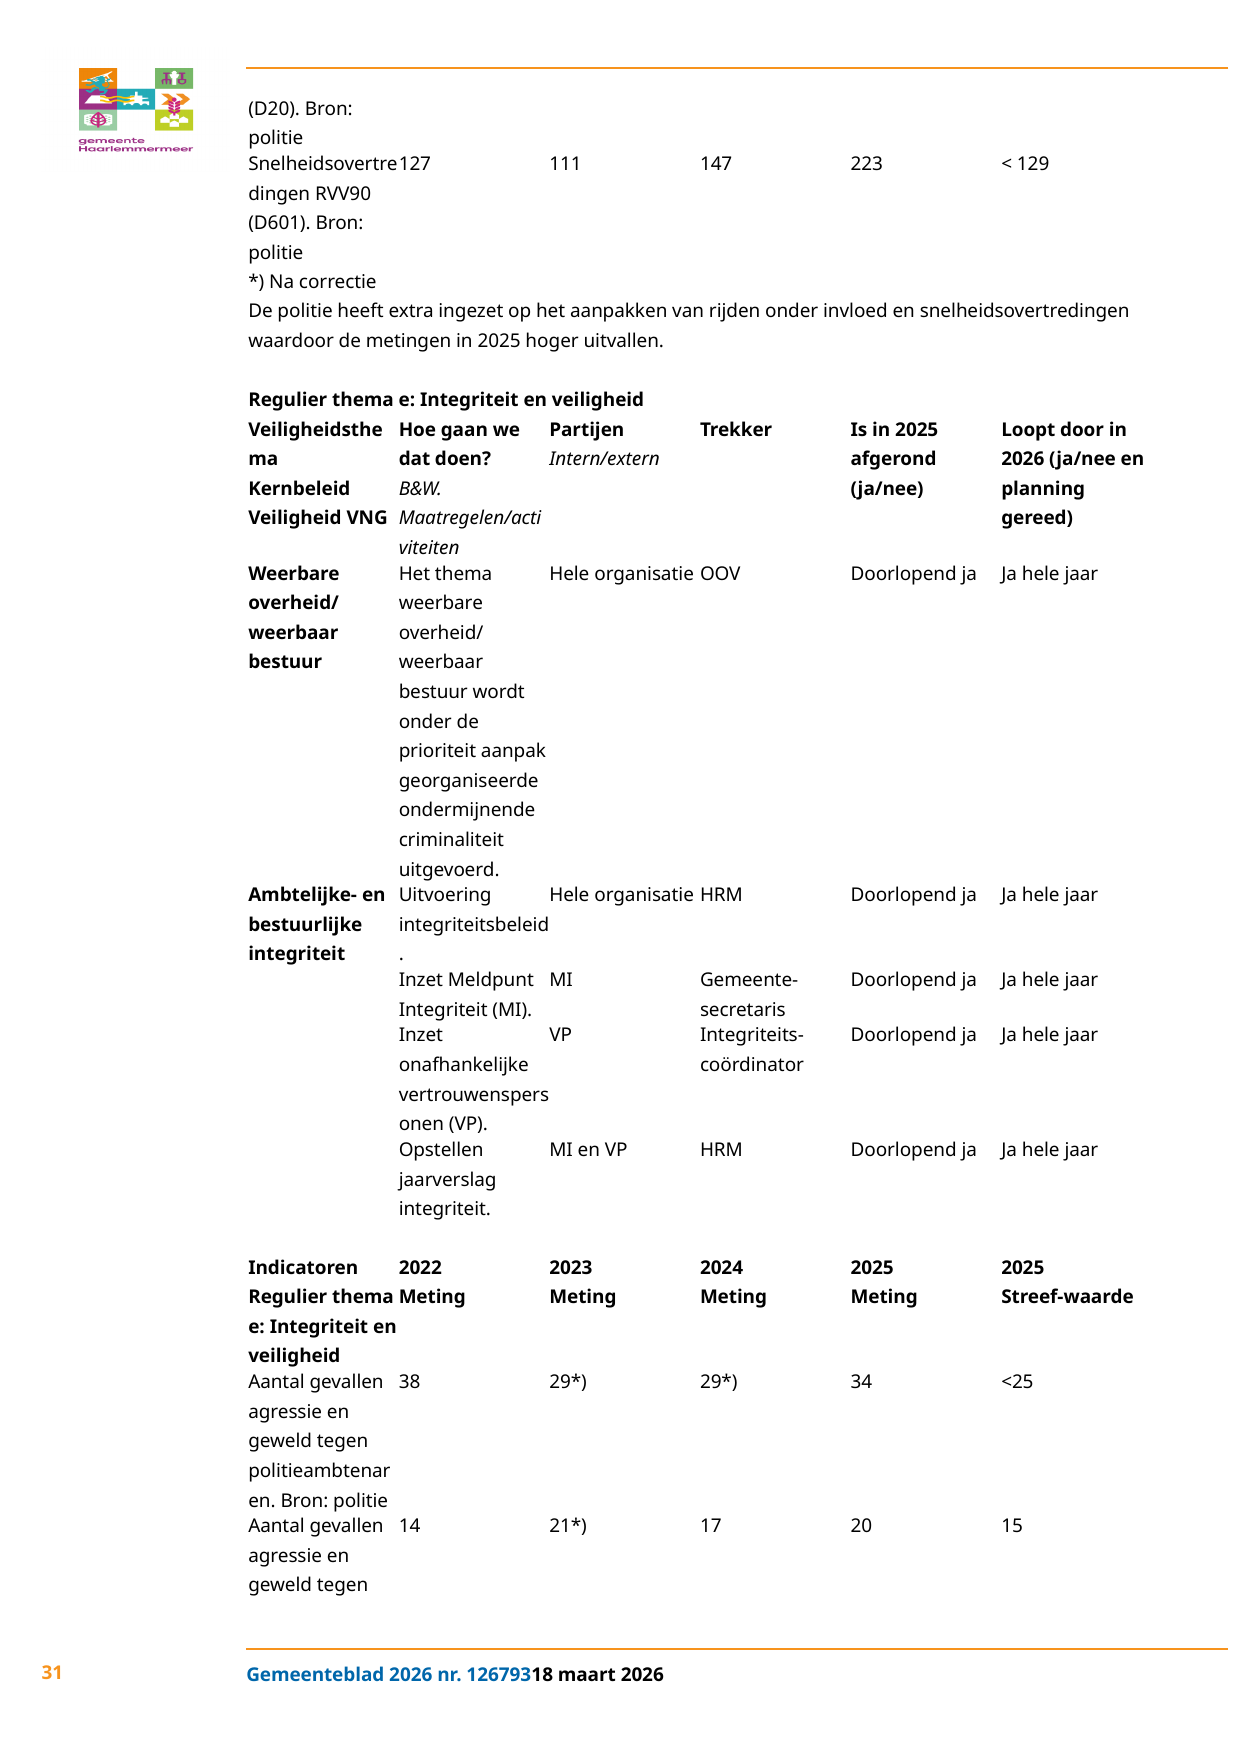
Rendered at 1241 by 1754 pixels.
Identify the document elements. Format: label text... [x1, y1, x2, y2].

text Regulier thema e: Integriteit en veiligheid [248, 386, 1152, 412]
table_cell Inzet Meldpunt Integriteit (MI). [399, 966, 549, 1022]
table_cell 29*) [700, 1369, 850, 1512]
table_cell HRM [700, 1136, 850, 1221]
table_header 2025 Meting [850, 1254, 1001, 1368]
table_cell Opstellen jaarverslag integriteit. [399, 1136, 549, 1221]
table_cell Doorlopend ja [850, 966, 1001, 1022]
table_cell Snelheidsovertredingen RVV90 (D601). Bron: politie [248, 150, 398, 264]
table_cell [1001, 95, 1152, 150]
table_cell 147 [700, 150, 850, 264]
table_cell 127 [399, 150, 549, 264]
table_cell 15 [1001, 1513, 1152, 1597]
table_header Indicatoren Regulier thema e: Integriteit en veiligheid [248, 1254, 398, 1368]
table_cell 29*) [549, 1369, 700, 1512]
table_cell Doorlopend ja [850, 881, 1001, 966]
table_cell 14 [399, 1513, 549, 1597]
table_cell MI [549, 966, 700, 1022]
table_header 2024 Meting [700, 1254, 850, 1368]
table_cell 20 [850, 1513, 1001, 1597]
table_cell Ja hele jaar [1001, 1136, 1152, 1221]
table_cell Ja hele jaar [1001, 1022, 1152, 1136]
table_cell MI en VP [549, 1136, 700, 1221]
table_header Loopt door in 2026 (ja/nee en planning gereed) [1001, 416, 1152, 560]
table_header 2022 Meting [399, 1254, 549, 1368]
table_cell Doorlopend ja [850, 1136, 1001, 1221]
table_header Veiligheidsthema Kernbeleid Veiligheid VNG [248, 416, 398, 560]
text *) Na correctie [248, 268, 1152, 293]
table_header Trekker [700, 416, 850, 560]
table_cell Aantal gevallen agressie en geweld tegen politieambtenaren. Bron: politie [248, 1369, 398, 1512]
table_header 2023 Meting [549, 1254, 700, 1368]
table_cell [549, 95, 700, 150]
table_cell Ambtelijke- en bestuurlijke integriteit [248, 881, 398, 1221]
picture [41, 47, 231, 172]
table_cell Gemeente-secretaris [700, 966, 850, 1022]
table_cell 17 [700, 1513, 850, 1597]
table_cell 21*) [549, 1513, 700, 1597]
table_cell Ja hele jaar [1001, 560, 1152, 881]
table_cell (D20). Bron: politie [248, 95, 398, 150]
table_cell VP [549, 1022, 700, 1136]
table_header 2025 Streef-waarde [1001, 1254, 1152, 1368]
table_cell <25 [1001, 1369, 1152, 1512]
table_header Is in 2025 afgerond (ja/nee) [850, 416, 1001, 560]
table_cell Doorlopend ja [850, 1022, 1001, 1136]
table_cell 223 [850, 150, 1001, 264]
table_cell Ja hele jaar [1001, 881, 1152, 966]
table_cell 38 [399, 1369, 549, 1512]
table_cell Hele organisatie [549, 560, 700, 881]
table_cell Aantal gevallen agressie en geweld tegen [248, 1513, 398, 1597]
table_cell Weerbare overheid/ weerbaar bestuur [248, 560, 398, 881]
text De politie heeft extra ingezet op het aanpakken van rijden onder invloed en snelheidsovertredingen waardoor de metingen in 2025 hoger uitvallen. [248, 297, 1152, 353]
table_cell OOV [700, 560, 850, 881]
table_cell Uitvoering integriteitsbeleid. [399, 881, 549, 966]
table_cell Hele organisatie [549, 881, 700, 966]
table_cell [399, 95, 549, 150]
table_cell Het thema weerbare overheid/ weerbaar bestuur wordt onder de prioriteit aanpak georganiseerde ondermijnende criminaliteit uitgevoerd. [399, 560, 549, 881]
table_cell 34 [850, 1369, 1001, 1512]
table_cell Inzet onafhankelijke vertrouwenspersonen (VP). [399, 1022, 549, 1136]
table_cell Ja hele jaar [1001, 966, 1152, 1022]
table_cell 111 [549, 150, 700, 264]
table_cell Doorlopend ja [850, 560, 1001, 881]
table_cell HRM [700, 881, 850, 966]
table_cell Integriteits-coördinator [700, 1022, 850, 1136]
table_header Hoe gaan we dat doen? B&W. Maatregelen/activiteiten [399, 416, 549, 560]
table_cell < 129 [1001, 150, 1152, 264]
table_cell [850, 95, 1001, 150]
table_header Partijen Intern/extern [549, 416, 700, 560]
table_cell [700, 95, 850, 150]
